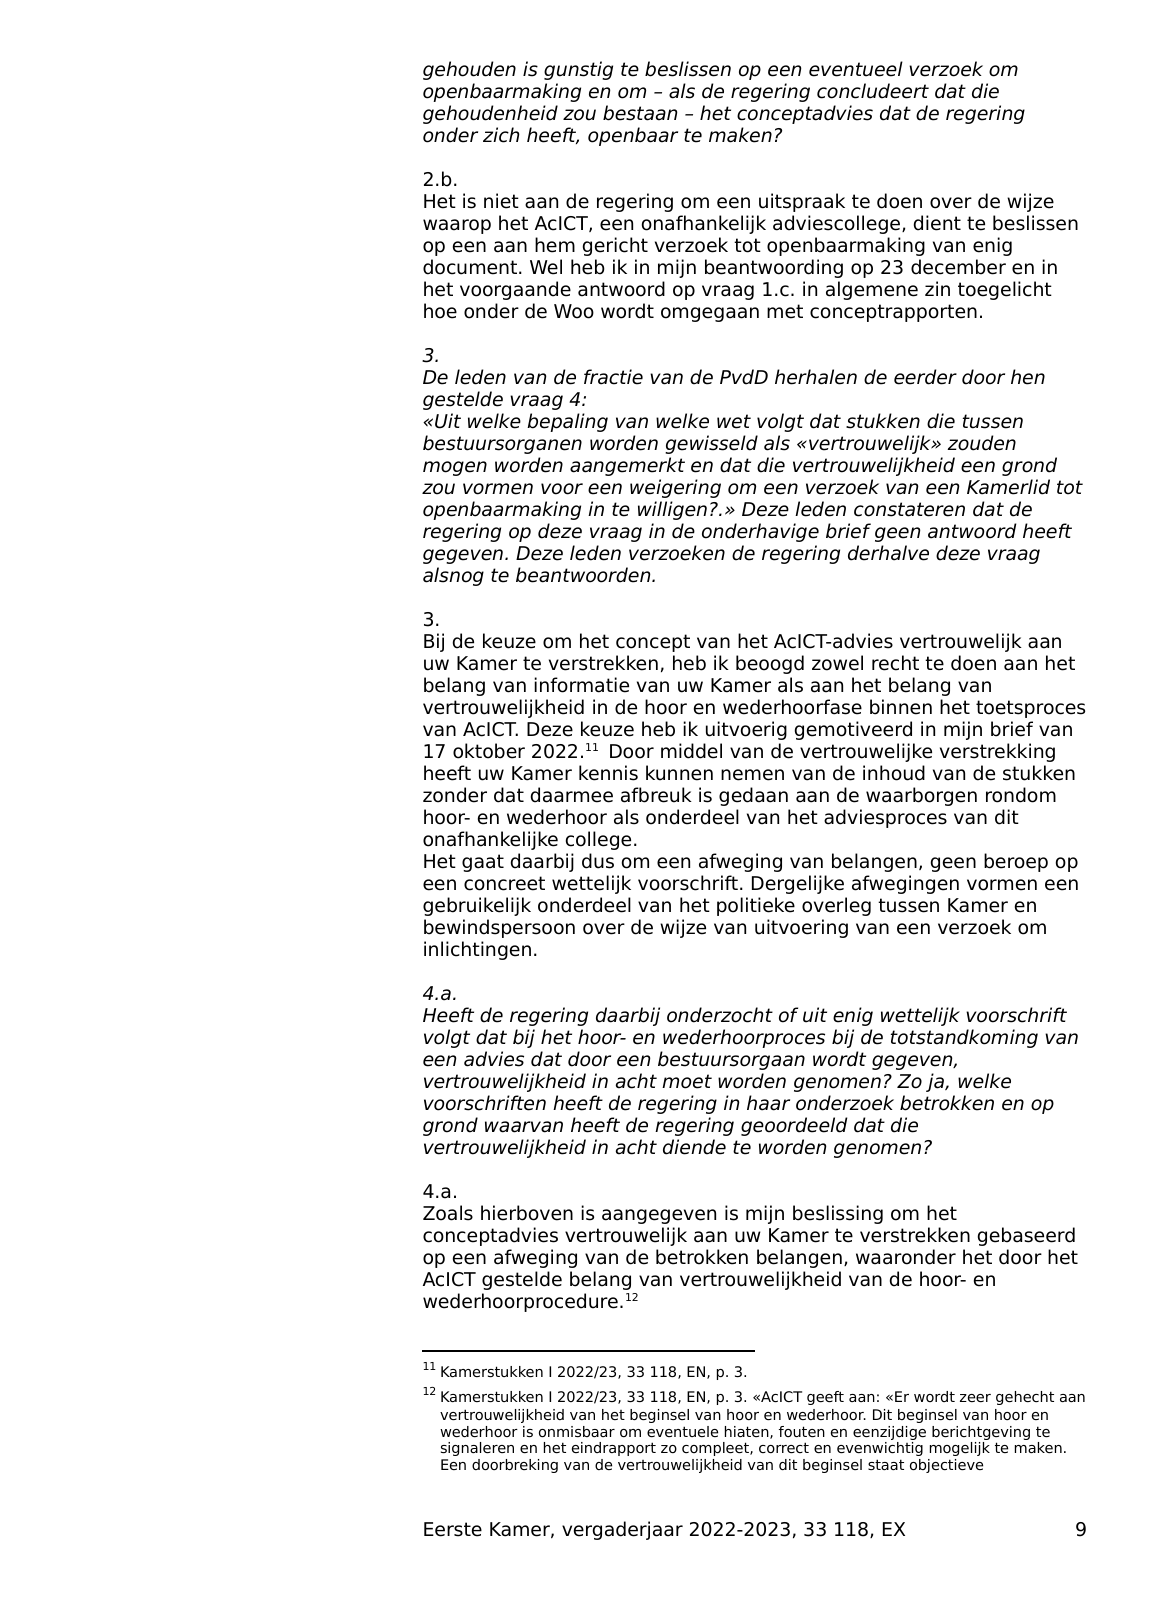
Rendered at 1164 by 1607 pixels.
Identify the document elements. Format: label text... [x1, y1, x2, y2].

text 2.b. [422, 169, 1087, 191]
text 3. [422, 609, 1087, 631]
text Heeft de regering daarbij onderzocht of uit enig wettelijk voorschrift volgt dat bij het hoor- en wederhoorproces bij de totstandkoming van een advies dat door een bestuursorgaan wordt gegeven, vertrouwelijkheid in acht moet worden genomen? Zo ja, welke voorschriften heeft de regering in haar onderzoek betrokken en op grond waarvan heeft de regering geoordeeld dat die vertrouwelijkheid in acht diende te worden genomen? [422, 1005, 1087, 1159]
text gehouden is gunstig te beslissen op een eventueel verzoek om openbaarmaking en om – als de regering concludeert dat die gehoudenheid zou bestaan – het conceptadvies dat de regering onder zich heeft, openbaar te maken? [422, 59, 1087, 147]
text «Uit welke bepaling van welke wet volgt dat stukken die tussen bestuursorganen worden gewisseld als «vertrouwelijk» zouden mogen worden aangemerkt en dat die vertrouwelijkheid een grond zou vormen voor een weigering om een verzoek van een Kamerlid tot openbaarmaking in te willigen?.» Deze leden constateren dat de regering op deze vraag in de onderhavige brief geen antwoord heeft gegeven. Deze leden verzoeken de regering derhalve deze vraag alsnog te beantwoorden. [422, 411, 1087, 587]
text Het is niet aan de regering om een uitspraak te doen over de wijze waarop het AcICT, een onafhankelijk adviescollege, dient te beslissen op een aan hem gericht verzoek tot openbaarmaking van enig document. Wel heb ik in mijn beantwoording op 23 december en in het voorgaande antwoord op vraag 1.c. in algemene zin toegelicht hoe onder de Woo wordt omgegaan met conceptrapporten. [422, 191, 1087, 323]
text Bij de keuze om het concept van het AcICT-advies vertrouwelijk aan uw Kamer te verstrekken, heb ik beoogd zowel recht te doen aan het belang van informatie van uw Kamer als aan het belang van vertrouwelijkheid in de hoor en wederhoorfase binnen het toetsproces van AcICT. Deze keuze heb ik uitvoerig gemotiveerd in mijn brief van 17 oktober 2022. Door middel van de vertrouwelijke verstrekking heeft uw Kamer kennis kunnen nemen van de inhoud van de stukken zonder dat daarmee afbreuk is gedaan aan de waarborgen rondom hoor- en wederhoor als onderdeel van het adviesproces van dit onafhankelijke college. [422, 631, 1087, 851]
text 4.a. [422, 983, 1087, 1005]
text Kamerstukken I 2022/23, 33 118, EN, p. 3. [422, 1360, 1087, 1382]
text Kamerstukken I 2022/23, 33 118, EN, p. 3. «AcICT geeft aan: «Er wordt zeer gehecht aan vertrouwelijkheid van het beginsel van hoor en wederhoor. Dit beginsel van hoor en wederhoor is onmisbaar om eventuele hiaten, fouten en eenzijdige berichtgeving te signaleren en het eindrapport zo compleet, correct en evenwichtig mogelijk te maken. Een doorbreking van de vertrouwelijkheid van dit beginsel staat objectieve [422, 1385, 1087, 1474]
text Zoals hierboven is aangegeven is mijn beslissing om het conceptadvies vertrouwelijk aan uw Kamer te verstrekken gebaseerd op een afweging van de betrokken belangen, waaronder het door het AcICT gestelde belang van vertrouwelijkheid van de hoor- en wederhoorprocedure. [422, 1203, 1087, 1313]
text 4.a. [422, 1181, 1087, 1203]
text Het gaat daarbij dus om een afweging van belangen, geen beroep op een concreet wettelijk voorschrift. Dergelijke afwegingen vormen een gebruikelijk onderdeel van het politieke overleg tussen Kamer en bewindspersoon over de wijze van uitvoering van een verzoek om inlichtingen. [422, 851, 1087, 961]
text 3. [422, 345, 1087, 367]
text De leden van de fractie van de PvdD herhalen de eerder door hen gestelde vraag 4: [422, 367, 1087, 411]
